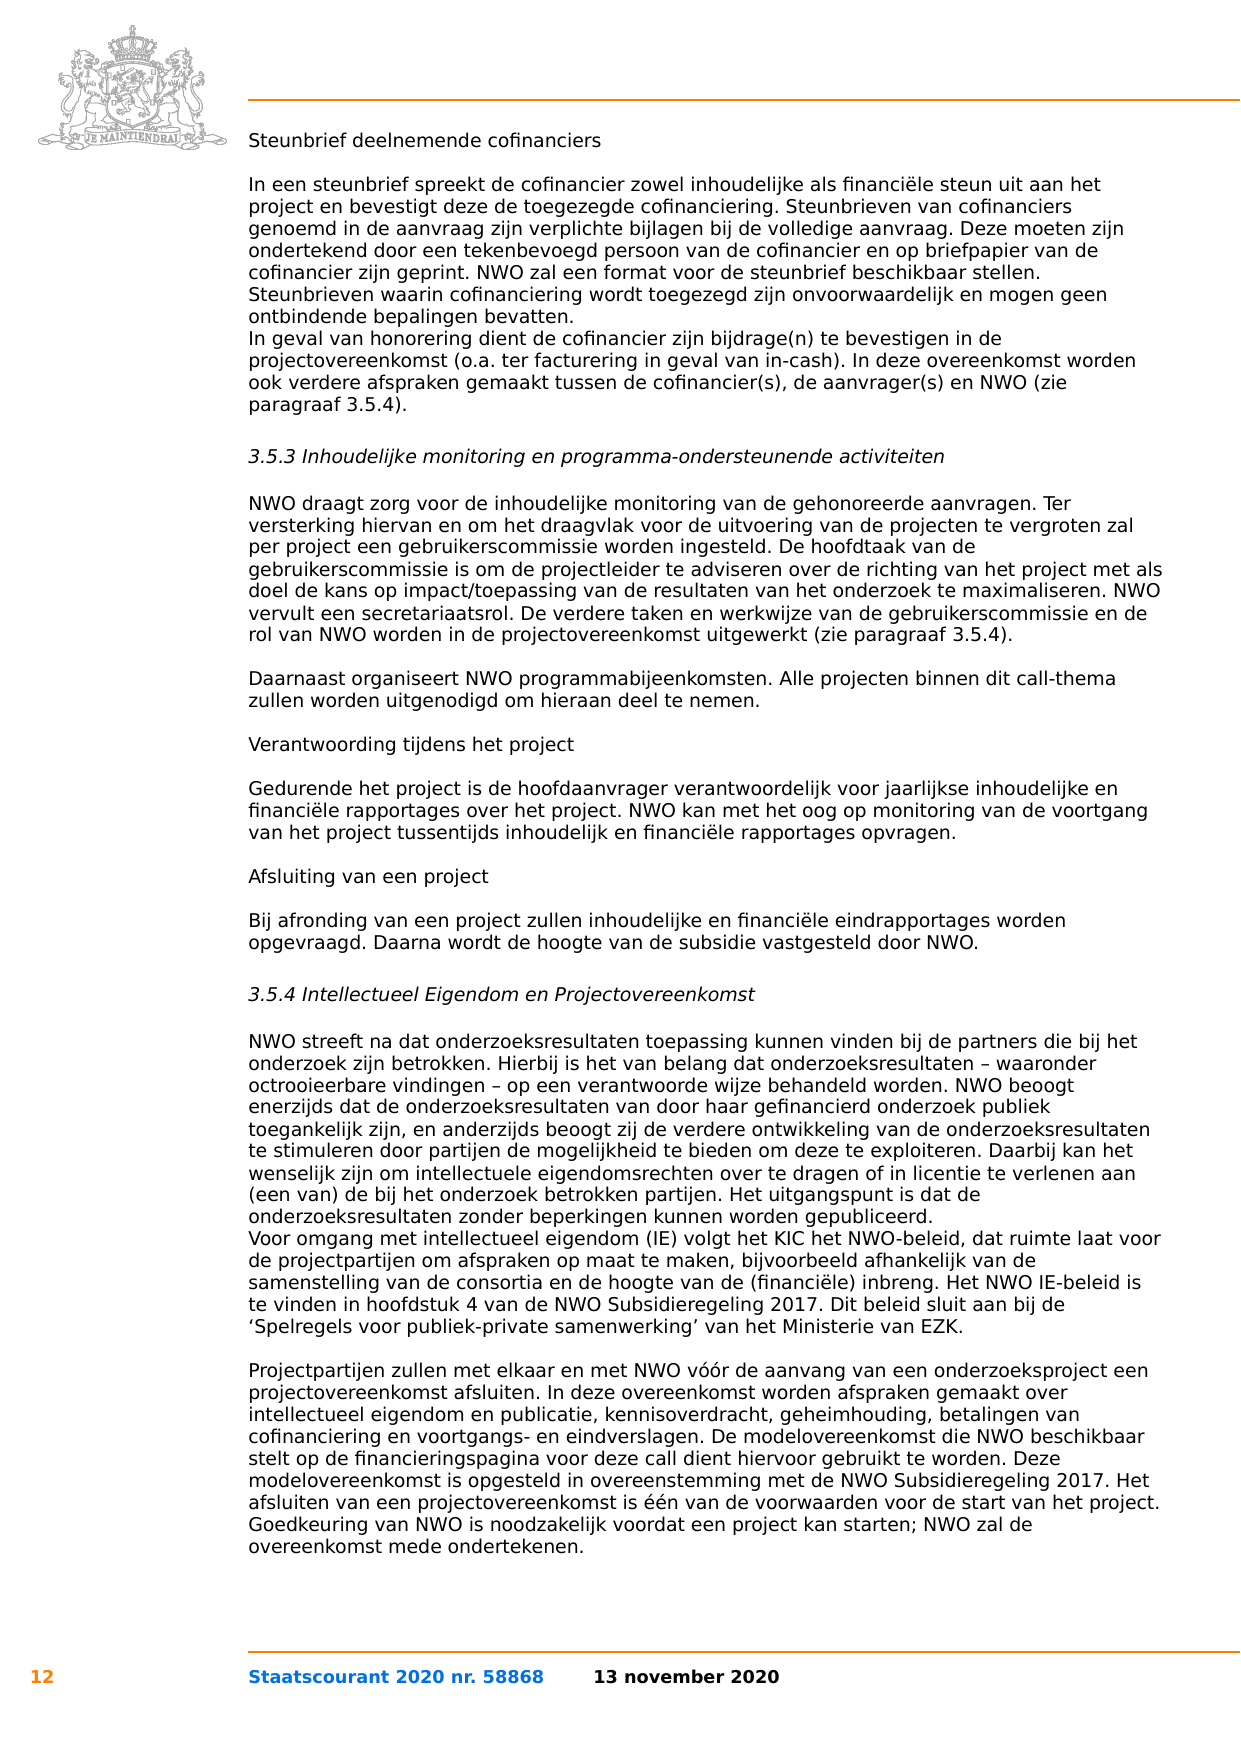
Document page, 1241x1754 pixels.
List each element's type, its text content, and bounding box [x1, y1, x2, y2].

text Daarnaast organiseert NWO programmabijeenkomsten. Alle projecten binnen dit call-thema zullen worden uitgenodigd om hieraan deel te nemen. [248, 668, 1163, 712]
subtitle 3.5.4 Intellectueel Eigendom en Projectovereenkomst [248, 983, 1163, 1006]
subtitle Afsluiting van een project [248, 866, 1163, 888]
text Projectpartijen zullen met elkaar en met NWO vóór de aanvang van een onderzoeksproject een projectovereenkomst afsluiten. In deze overeenkomst worden afspraken gemaakt over intellectueel eigendom en publicatie, kennisoverdracht, geheimhouding, betalingen van cofinanciering en voortgangs- en eindverslagen. De modelovereenkomst die NWO beschikbaar stelt op de financieringspagina voor deze call dient hiervoor gebruikt te worden. Deze modelovereenkomst is opgesteld in overeenstemming met de NWO Subsidieregeling 2017. Het afsluiten van een projectovereenkomst is één van de voorwaarden voor de start van het project. Goedkeuring van NWO is noodzakelijk voordat een project kan starten; NWO zal de overeenkomst mede ondertekenen. [248, 1360, 1163, 1558]
text Bij afronding van een project zullen inhoudelijke en financiële eindrapportages worden opgevraagd. Daarna wordt de hoogte van de subsidie vastgesteld door NWO. [248, 909, 1163, 953]
text Gedurende het project is de hoofdaanvrager verantwoordelijk voor jaarlijkse inhoudelijke en financiële rapportages over het project. NWO kan met het oog op monitoring van de voortgang van het project tussentijds inhoudelijk en financiële rapportages opvragen. [248, 778, 1163, 844]
text NWO streeft na dat onderzoeksresultaten toepassing kunnen vinden bij de partners die bij het onderzoek zijn betrokken. Hierbij is het van belang dat onderzoeksresultaten – waaronder octrooieerbare vindingen – op een verantwoorde wijze behandeld worden. NWO beoogt enerzijds dat de onderzoeksresultaten van door haar gefinancierd onderzoek publiek toegankelijk zijn, en anderzijds beoogt zij de verdere ontwikkeling van de onderzoeksresultaten te stimuleren door partijen de mogelijkheid te bieden om deze te exploiteren. Daarbij kan het wenselijk zijn om intellectuele eigendomsrechten over te dragen of in licentie te verlenen aan (een van) de bij het onderzoek betrokken partijen. Het uitgangspunt is dat de onderzoeksresultaten zonder beperkingen kunnen worden gepubliceerd. [248, 1031, 1163, 1228]
text In een steunbrief spreekt de cofinancier zowel inhoudelijke als financiële steun uit aan het project en bevestigt deze de toegezegde cofinanciering. Steunbrieven van cofinanciers genoemd in de aanvraag zijn verplichte bijlagen bij de volledige aanvraag. Deze moeten zijn ondertekend door een tekenbevoegd persoon van de cofinancier en op briefpapier van de cofinancier zijn geprint. NWO zal een format voor de steunbrief beschikbaar stellen. [248, 174, 1163, 284]
text In geval van honorering dient de cofinancier zijn bijdrage(n) te bevestigen in de projectovereenkomst (o.a. ter facturering in geval van in-cash). In deze overeenkomst worden ook verdere afspraken gemaakt tussen de cofinancier(s), de aanvrager(s) en NWO (zie paragraaf 3.5.4). [248, 328, 1163, 416]
picture [38, 25, 227, 150]
subtitle Steunbrief deelnemende cofinanciers [248, 130, 1163, 152]
text NWO draagt zorg voor de inhoudelijke monitoring van de gehonoreerde aanvragen. Ter versterking hiervan en om het draagvlak voor de uitvoering van de projecten te vergroten zal per project een gebruikerscommissie worden ingesteld. De hoofdtaak van de gebruikerscommissie is om de projectleider te adviseren over de richting van het project met als doel de kans op impact/toepassing van de resultaten van het onderzoek te maximaliseren. NWO vervult een secretariaatsrol. De verdere taken en werkwijze van de gebruikerscommissie en de rol van NWO worden in de projectovereenkomst uitgewerkt (zie paragraaf 3.5.4). [248, 492, 1163, 646]
subtitle 3.5.3 Inhoudelijke monitoring en programma-ondersteunende activiteiten [248, 446, 1163, 467]
text Steunbrieven waarin cofinanciering wordt toegezegd zijn onvoorwaardelijk en mogen geen ontbindende bepalingen bevatten. [248, 284, 1163, 328]
subtitle Verantwoording tijdens het project [248, 734, 1163, 756]
text Voor omgang met intellectueel eigendom (IE) volgt het KIC het NWO-beleid, dat ruimte laat voor de projectpartijen om afspraken op maat te maken, bijvoorbeeld afhankelijk van de samenstelling van de consortia en de hoogte van de (financiële) inbreng. Het NWO IE-beleid is te vinden in hoofdstuk 4 van de NWO Subsidieregeling 2017. Dit beleid sluit aan bij de ‘Spelregels voor publiek-private samenwerking’ van het Ministerie van EZK. [248, 1228, 1163, 1338]
